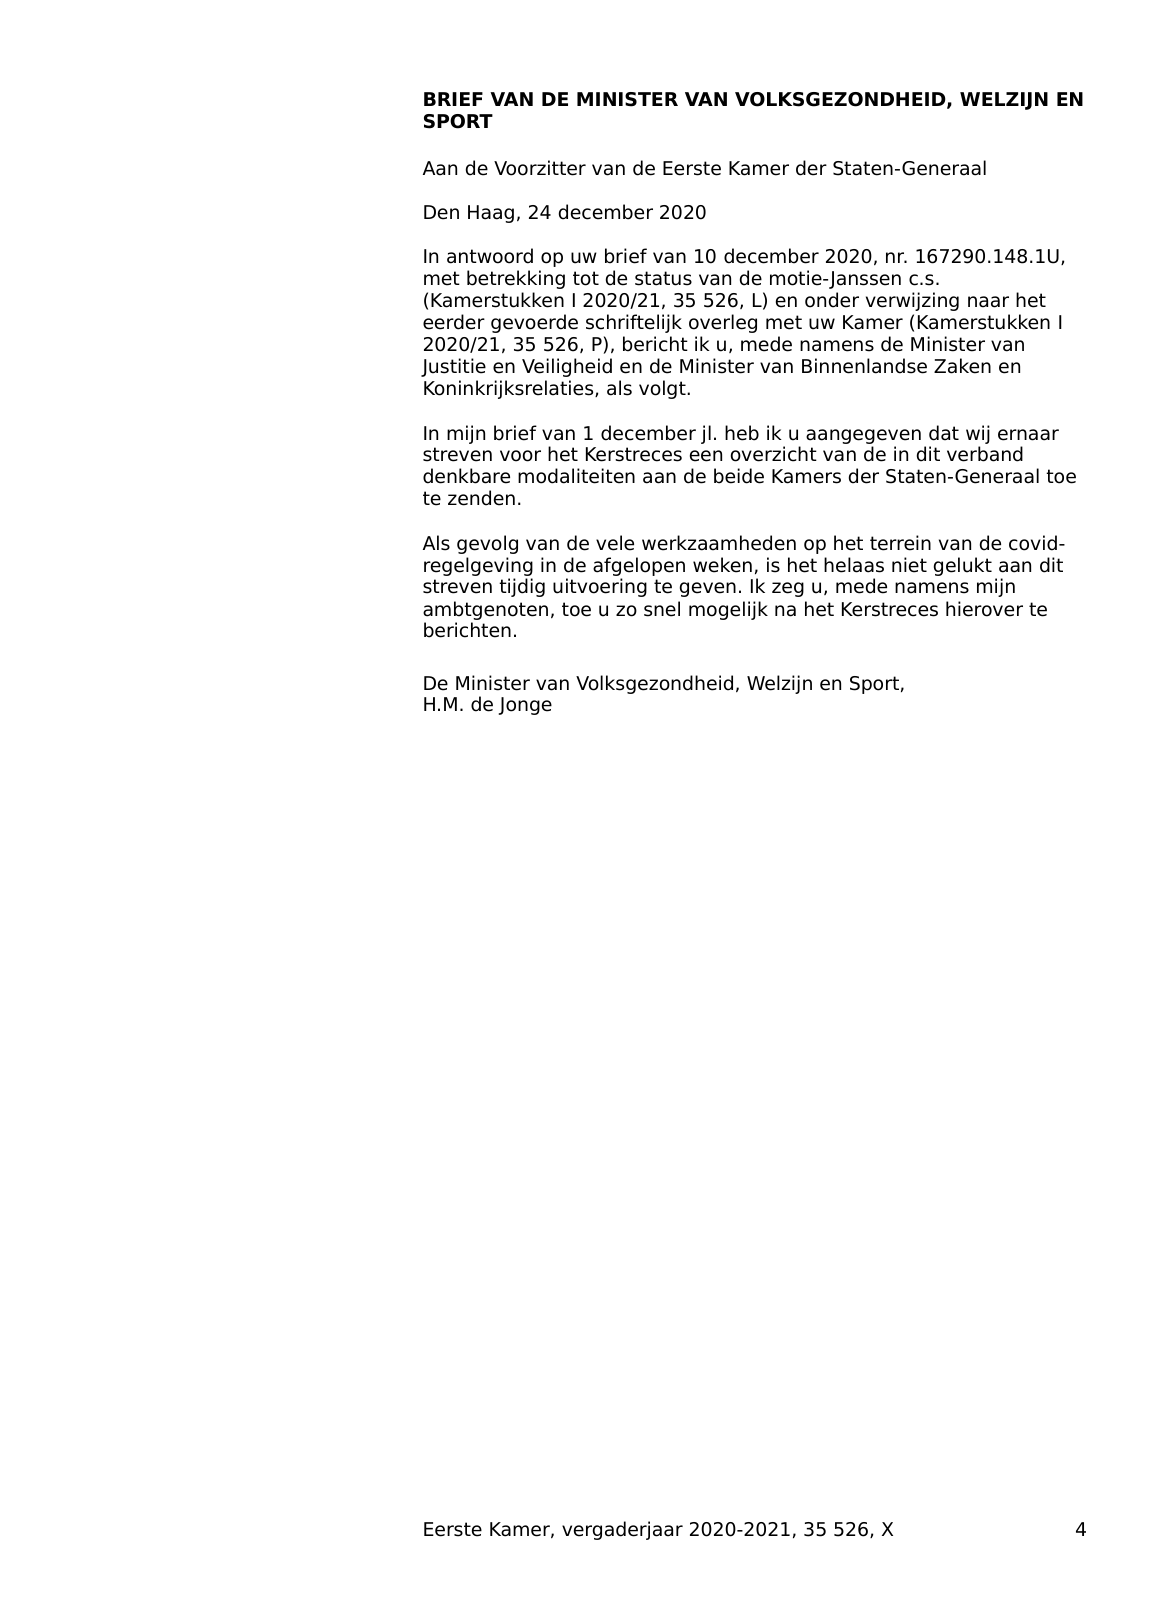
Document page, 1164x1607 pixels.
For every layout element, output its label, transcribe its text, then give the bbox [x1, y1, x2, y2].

text Aan de Voorzitter van de Eerste Kamer der Staten-Generaal [422, 158, 1087, 180]
text De Minister van Volksgezondheid, Welzijn en Sport, H.M. de Jonge [422, 672, 1087, 716]
text Als gevolg van de vele werkzaamheden op het terrein van de covid-regelgeving in de afgelopen weken, is het helaas niet gelukt aan dit streven tijdig uitvoering te geven. Ik zeg u, mede namens mijn ambtgenoten, toe u zo snel mogelijk na het Kerstreces hierover te berichten. [422, 532, 1087, 642]
text Den Haag, 24 december 2020 [422, 202, 1087, 224]
text In mijn brief van 1 december jl. heb ik u aangegeven dat wij ernaar streven voor het Kerstreces een overzicht van de in dit verband denkbare modaliteiten aan de beide Kamers der Staten-Generaal toe te zenden. [422, 422, 1087, 510]
text In antwoord op uw brief van 10 december 2020, nr. 167290.148.1U, met betrekking tot de status van de motie-Janssen c.s. (Kamerstukken I 2020/21, 35 526, L) en onder verwijzing naar het eerder gevoerde schriftelijk overleg met uw Kamer (Kamerstukken I 2020/21, 35 526, P), bericht ik u, mede namens de Minister van Justitie en Veiligheid en de Minister van Binnenlandse Zaken en Koninkrijksrelaties, als volgt. [422, 246, 1087, 400]
subtitle BRIEF VAN DE MINISTER VAN VOLKSGEZONDHEID, WELZIJN EN SPORT [422, 89, 1087, 133]
